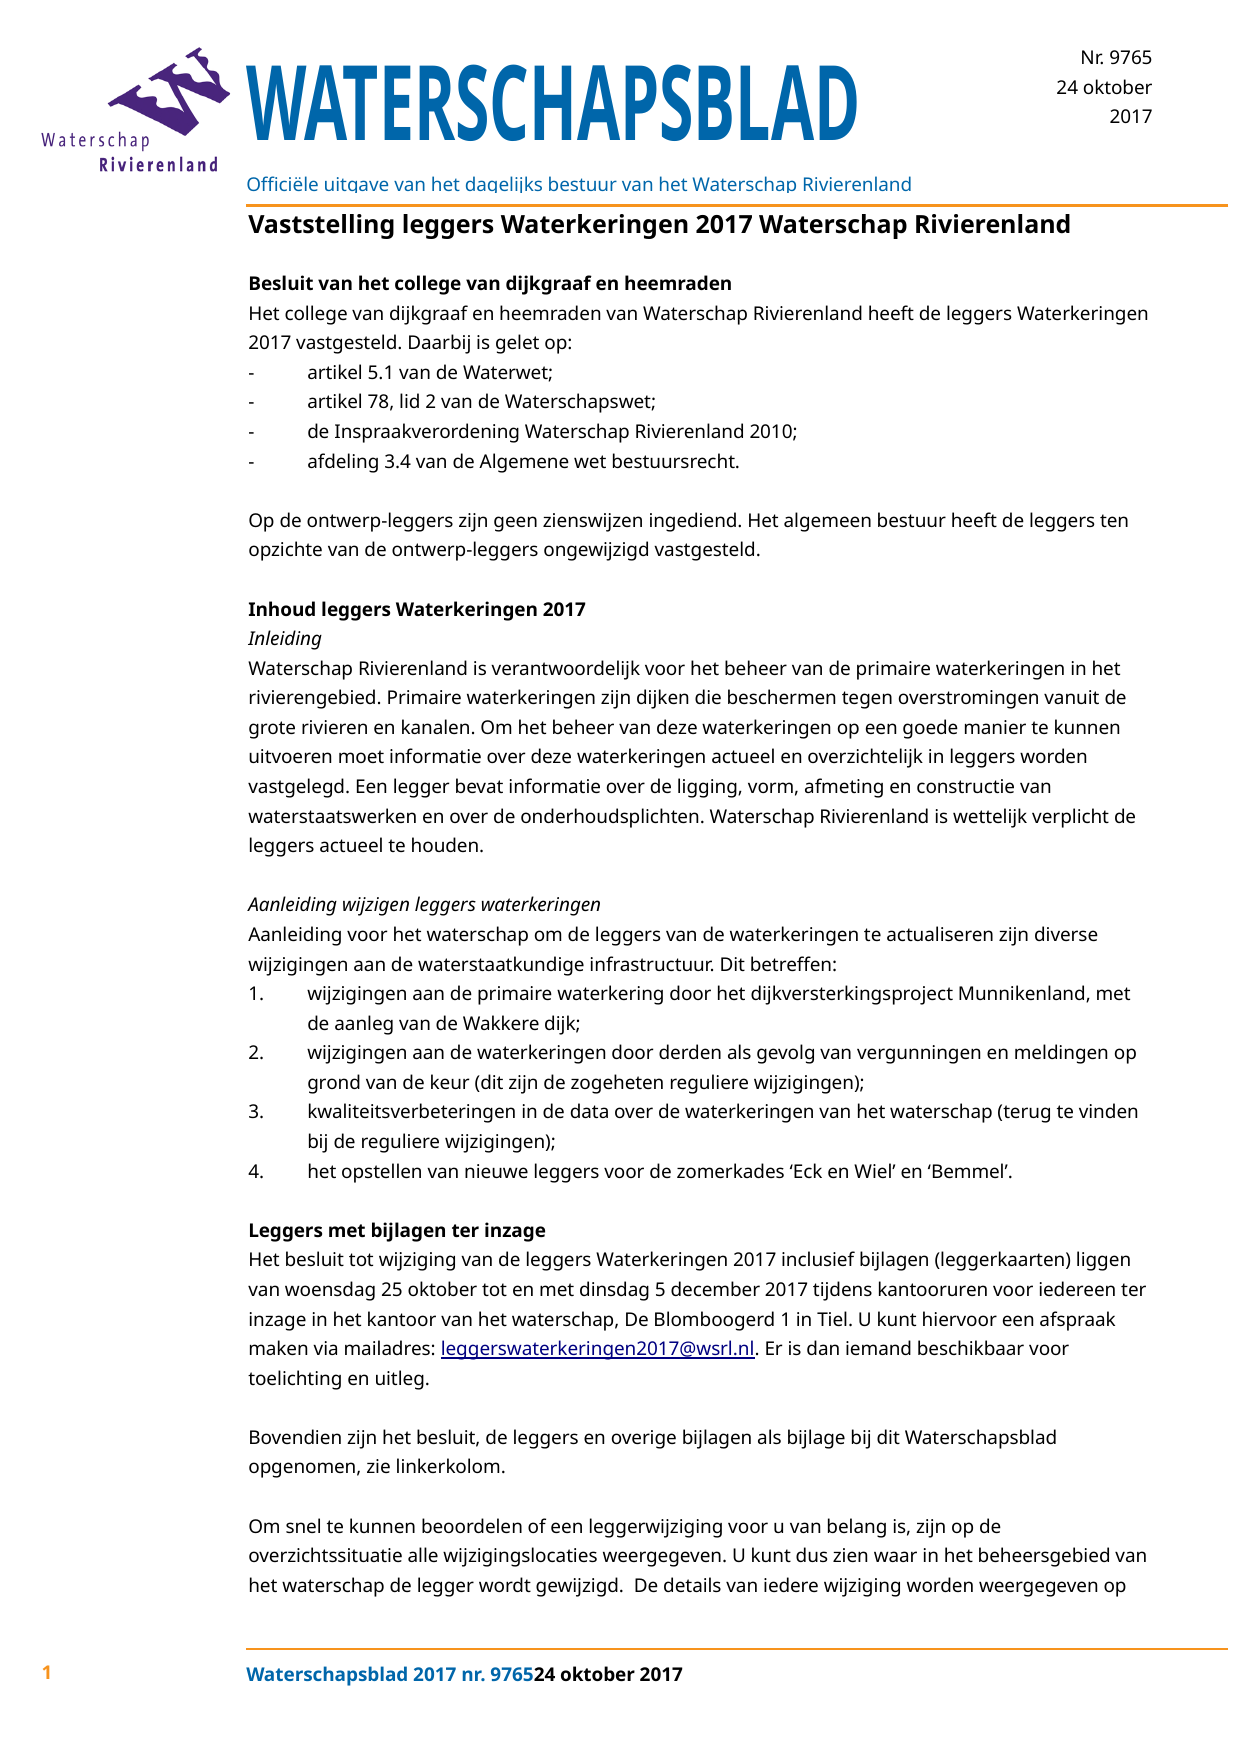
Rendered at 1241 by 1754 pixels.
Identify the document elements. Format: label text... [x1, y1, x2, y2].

text Vaststelling leggers Waterkeringen 2017 Waterschap Rivierenland [248, 207, 1152, 241]
text Aanleiding wijzigen leggers waterkeringen [248, 892, 1152, 917]
list het opstellen van nieuwe leggers voor de zomerkades ‘Eck en Wiel’ en ‘Bemmel’. [248, 1158, 1152, 1183]
list artikel 5.1 van de Waterwet; [248, 359, 1152, 385]
list artikel 78, lid 2 van de Waterschapswet; [248, 389, 1152, 414]
list kwaliteitsverbeteringen in de data over de waterkeringen van het waterschap (terug te vinden bij de reguliere wijzigingen); [248, 1099, 1152, 1154]
text Inleiding [248, 625, 1152, 651]
text Het besluit tot wijziging van de leggers Waterkeringen 2017 inclusief bijlagen (leggerkaarten) liggen van woensdag 25 oktober tot en met dinsdag 5 december 2017 tijdens kantooruren voor iedereen ter inzage in het kantoor van het waterschap, De Blomboogerd 1 in Tiel. U kunt hiervoor een afspraak maken via mailadres: leggerswaterkeringen2017@wsrl.nl. Er is dan iemand beschikbaar voor toelichting en uitleg. [248, 1247, 1152, 1391]
picture [41, 47, 231, 172]
text Inhoud leggers Waterkeringen 2017 [248, 596, 1152, 621]
list wijzigingen aan de primaire waterkering door het dijkversterkingsproject Munnikenland, met de aanleg van de Wakkere dijk; [248, 980, 1152, 1036]
text Besluit van het college van dijkgraaf en heemraden [248, 270, 1152, 296]
list de Inspraakverordening Waterschap Rivierenland 2010; [248, 418, 1152, 444]
list afdeling 3.4 van de Algemene wet bestuursrecht. [248, 448, 1152, 473]
text Bovendien zijn het besluit, de leggers en overige bijlagen als bijlage bij dit Waterschapsblad opgenomen, zie linkerkolom. [248, 1424, 1152, 1479]
text Om snel te kunnen beoordelen of een leggerwijziging voor u van belang is, zijn op de overzichtssituatie alle wijzigingslocaties weergegeven. U kunt dus zien waar in het beheersgebied van het waterschap de legger wordt gewijzigd. De details van iedere wijziging worden weergegeven op [248, 1513, 1152, 1598]
text Het college van dijkgraaf en heemraden van Waterschap Rivierenland heeft de leggers Waterkeringen 2017 vastgesteld. Daarbij is gelet op: [248, 300, 1152, 355]
text Aanleiding voor het waterschap om de leggers van de waterkeringen te actualiseren zijn diverse wijzigingen aan de waterstaatkundige infrastructuur. Dit betreffen: [248, 921, 1152, 976]
text Waterschap Rivierenland is verantwoordelijk voor het beheer van de primaire waterkeringen in het rivierengebied. Primaire waterkeringen zijn dijken die beschermen tegen overstromingen vanuit de grote rivieren en kanalen. Om het beheer van deze waterkeringen op een goede manier te kunnen uitvoeren moet informatie over deze waterkeringen actueel en overzichtelijk in leggers worden vastgelegd. Een legger bevat informatie over de ligging, vorm, afmeting en constructie van waterstaatswerken en over de onderhoudsplichten. Waterschap Rivierenland is wettelijk verplicht de leggers actueel te houden. [248, 655, 1152, 858]
text Op de ontwerp-leggers zijn geen zienswijzen ingediend. Het algemeen bestuur heeft de leggers ten opzichte van de ontwerp-leggers ongewijzigd vastgesteld. [248, 507, 1152, 562]
list wijzigingen aan de waterkeringen door derden als gevolg van vergunningen en meldingen op grond van de keur (dit zijn de zogeheten reguliere wijzigingen); [248, 1039, 1152, 1095]
text Leggers met bijlagen ter inzage [248, 1217, 1152, 1243]
